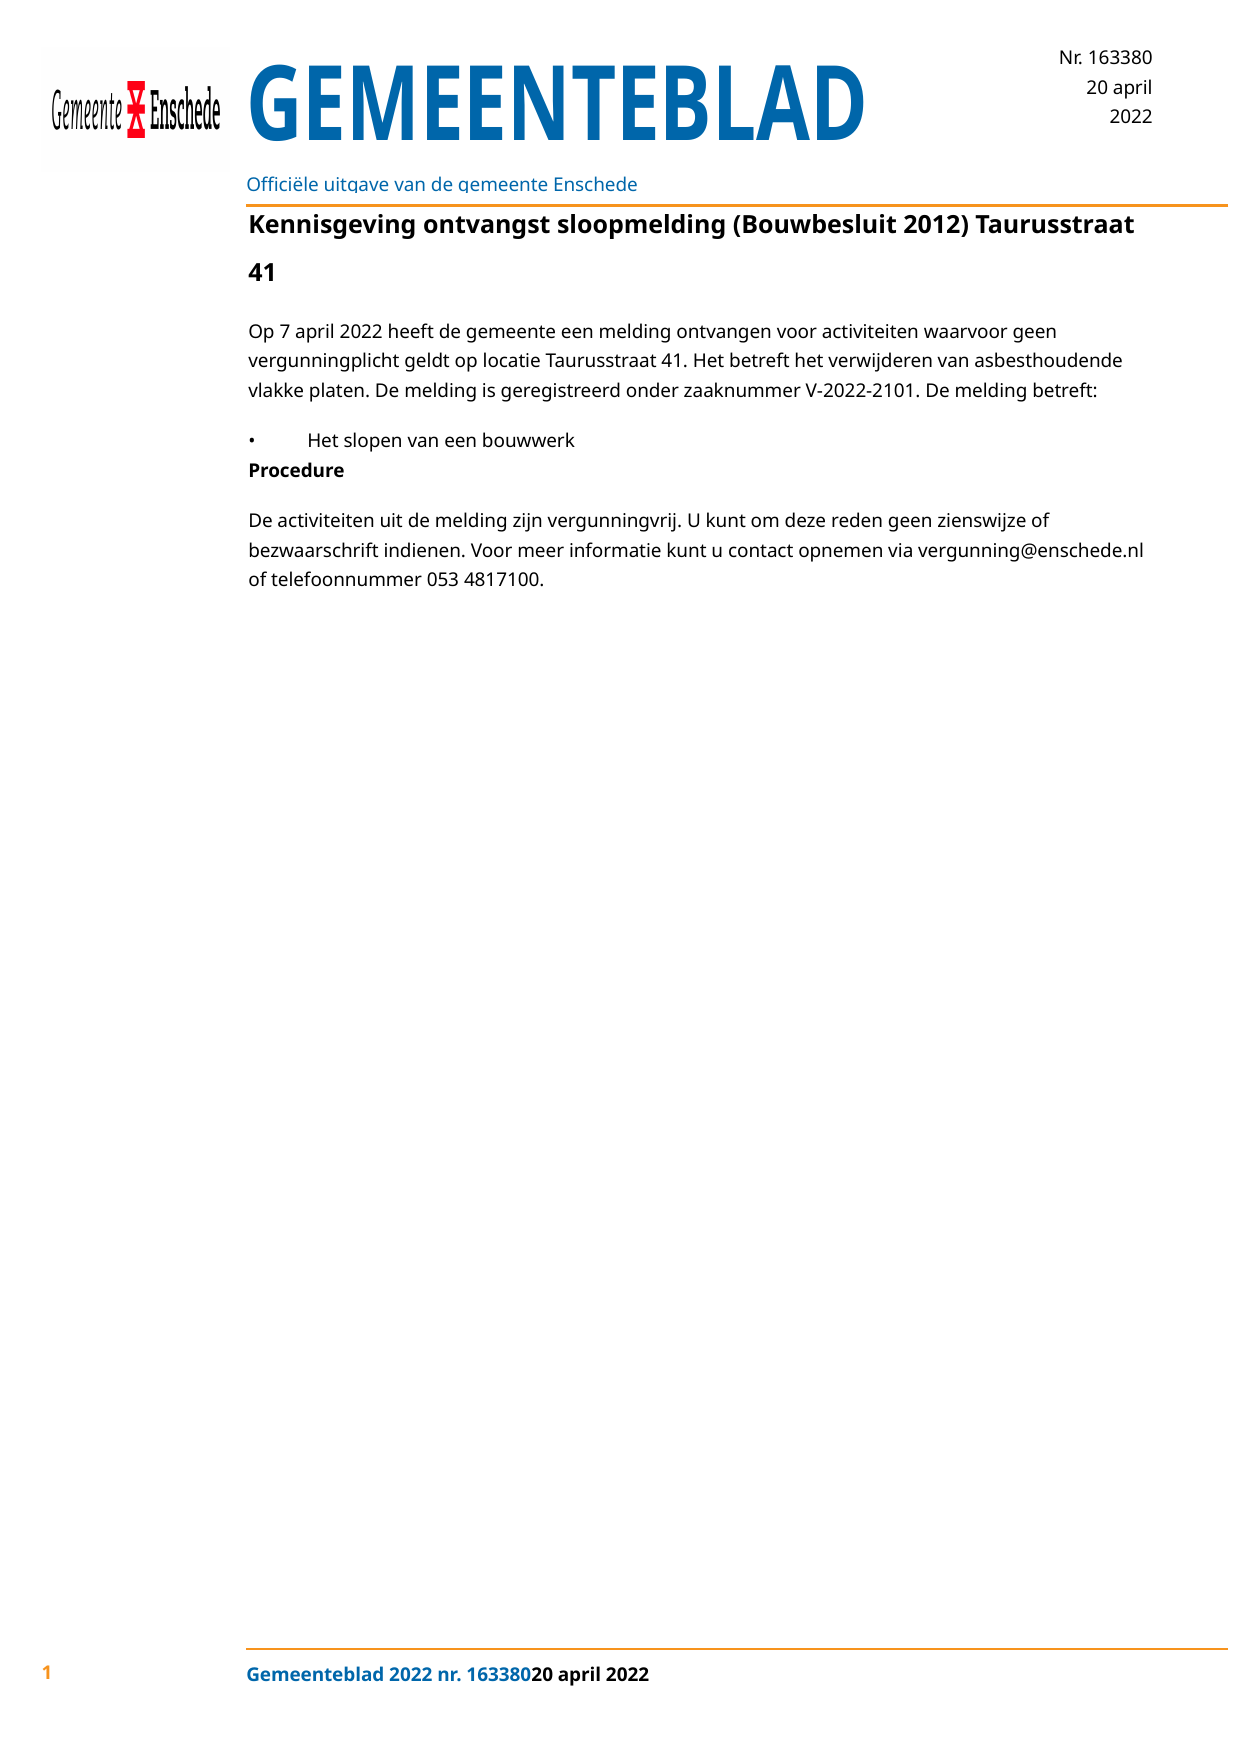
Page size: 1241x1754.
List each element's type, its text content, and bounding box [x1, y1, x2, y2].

list Het slopen van een bouwwerk [248, 427, 1152, 453]
text Procedure [248, 457, 1152, 483]
picture [41, 47, 231, 172]
text Op 7 april 2022 heeft de gemeente een melding ontvangen voor activiteiten waarvoor geen vergunningplicht geldt op locatie Taurusstraat 41. Het betreft het verwijderen van asbesthoudende vlakke platen. De melding is geregistreerd onder zaaknummer V-2022-2101. De melding betreft: [248, 318, 1152, 403]
text Kennisgeving ontvangst sloopmelding (Bouwbesluit 2012) Taurusstraat 41 [248, 207, 1152, 288]
text De activiteiten uit de melding zijn vergunningvrij. U kunt om deze reden geen zienswijze of bezwaarschrift indienen. Voor meer informatie kunt u contact opnemen via vergunning@enschede.nl of telefoonnummer 053 4817100. [248, 507, 1152, 592]
